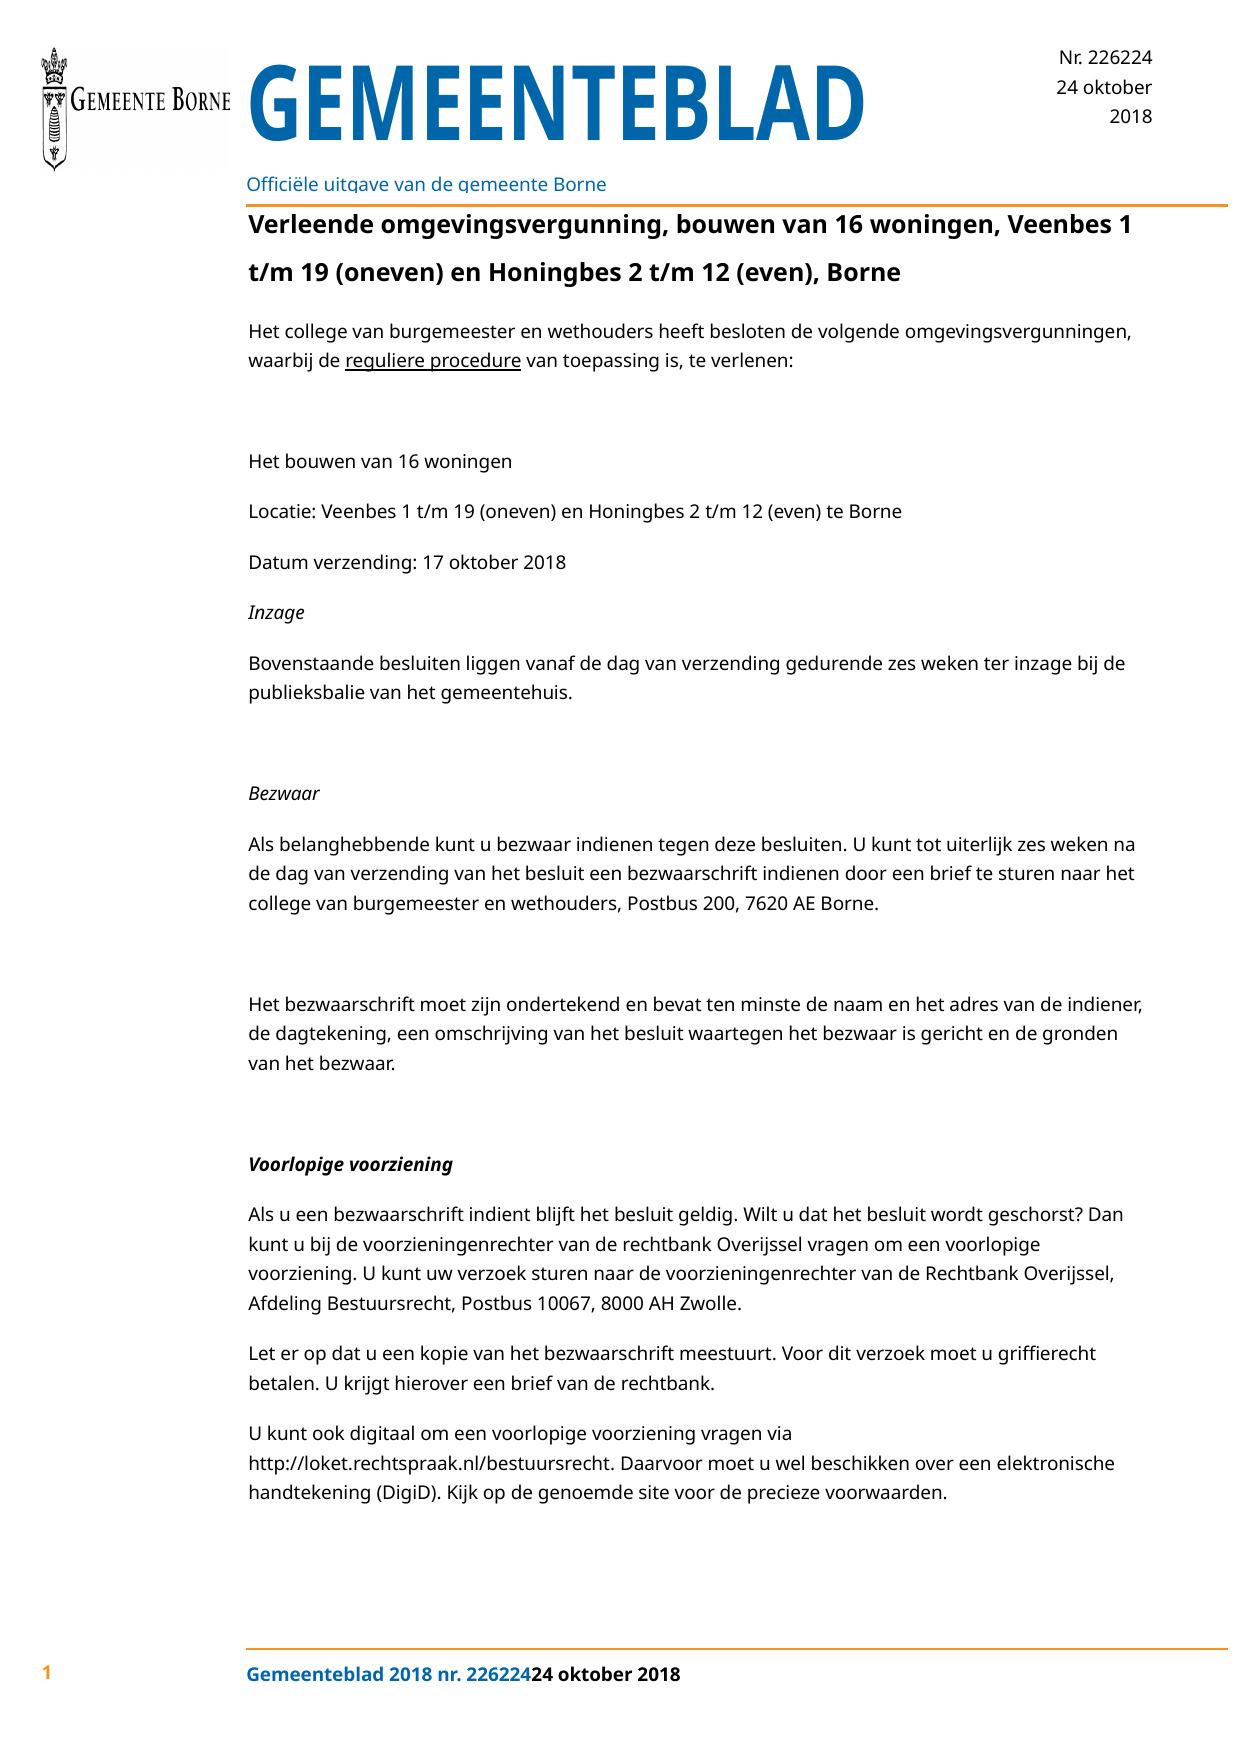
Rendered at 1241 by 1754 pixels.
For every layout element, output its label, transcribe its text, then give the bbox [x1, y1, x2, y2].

text Bovenstaande besluiten liggen vanaf de dag van verzending gedurende zes weken ter inzage bij de publieksbalie van het gemeentehuis. [248, 650, 1152, 705]
text Als belanghebbende kunt u bezwaar indienen tegen deze besluiten. U kunt tot uiterlijk zes weken na de dag van verzending van het besluit een bezwaarschrift indienen door een brief te sturen naar het college van burgemeester en wethouders, Postbus 200, 7620 AE Borne. [248, 831, 1152, 916]
text Inzage [248, 599, 1152, 625]
text Als u een bezwaarschrift indient blijft het besluit geldig. Wilt u dat het besluit wordt geschorst? Dan kunt u bij de voorzieningenrechter van de rechtbank Overijssel vragen om een voorlopige voorziening. U kunt uw verzoek sturen naar de voorzieningenrechter van de Rechtbank Overijssel, Afdeling Bestuursrecht, Postbus 10067, 8000 AH Zwolle. [248, 1201, 1152, 1316]
text Let er op dat u een kopie van het bezwaarschrift meestuurt. Voor dit verzoek moet u griffierecht betalen. U krijgt hierover een brief van de rechtbank. [248, 1340, 1152, 1396]
text Locatie: Veenbes 1 t/m 19 (oneven) en Honingbes 2 t/m 12 (even) te Borne [248, 499, 1152, 524]
text Het bouwen van 16 woningen [248, 448, 1152, 474]
text Bezwaar [248, 780, 1152, 806]
text U kunt ook digitaal om een voorlopige voorziening vragen via http://loket.rechtspraak.nl/bestuursrecht. Daarvoor moet u wel beschikken over een elektronische handtekening (DigiD). Kijk op de genoemde site voor de precieze voorwaarden. [248, 1420, 1152, 1505]
text Verleende omgevingsvergunning, bouwen van 16 woningen, Veenbes 1 t/m 19 (oneven) en Honingbes 2 t/m 12 (even), Borne [248, 207, 1152, 288]
text Datum verzending: 17 oktober 2018 [248, 549, 1152, 575]
text Het bezwaarschrift moet zijn ondertekend en bevat ten minste de naam en het adres van de indiener, de dagtekening, een omschrijving van het besluit waartegen het bezwaar is gericht en de gronden van het bezwaar. [248, 991, 1152, 1076]
text Het college van burgemeester en wethouders heeft besloten de volgende omgevingsvergunningen, waarbij de reguliere procedure van toepassing is, te verlenen: [248, 318, 1152, 373]
text Voorlopige voorziening [248, 1151, 1152, 1177]
picture [41, 47, 231, 172]
